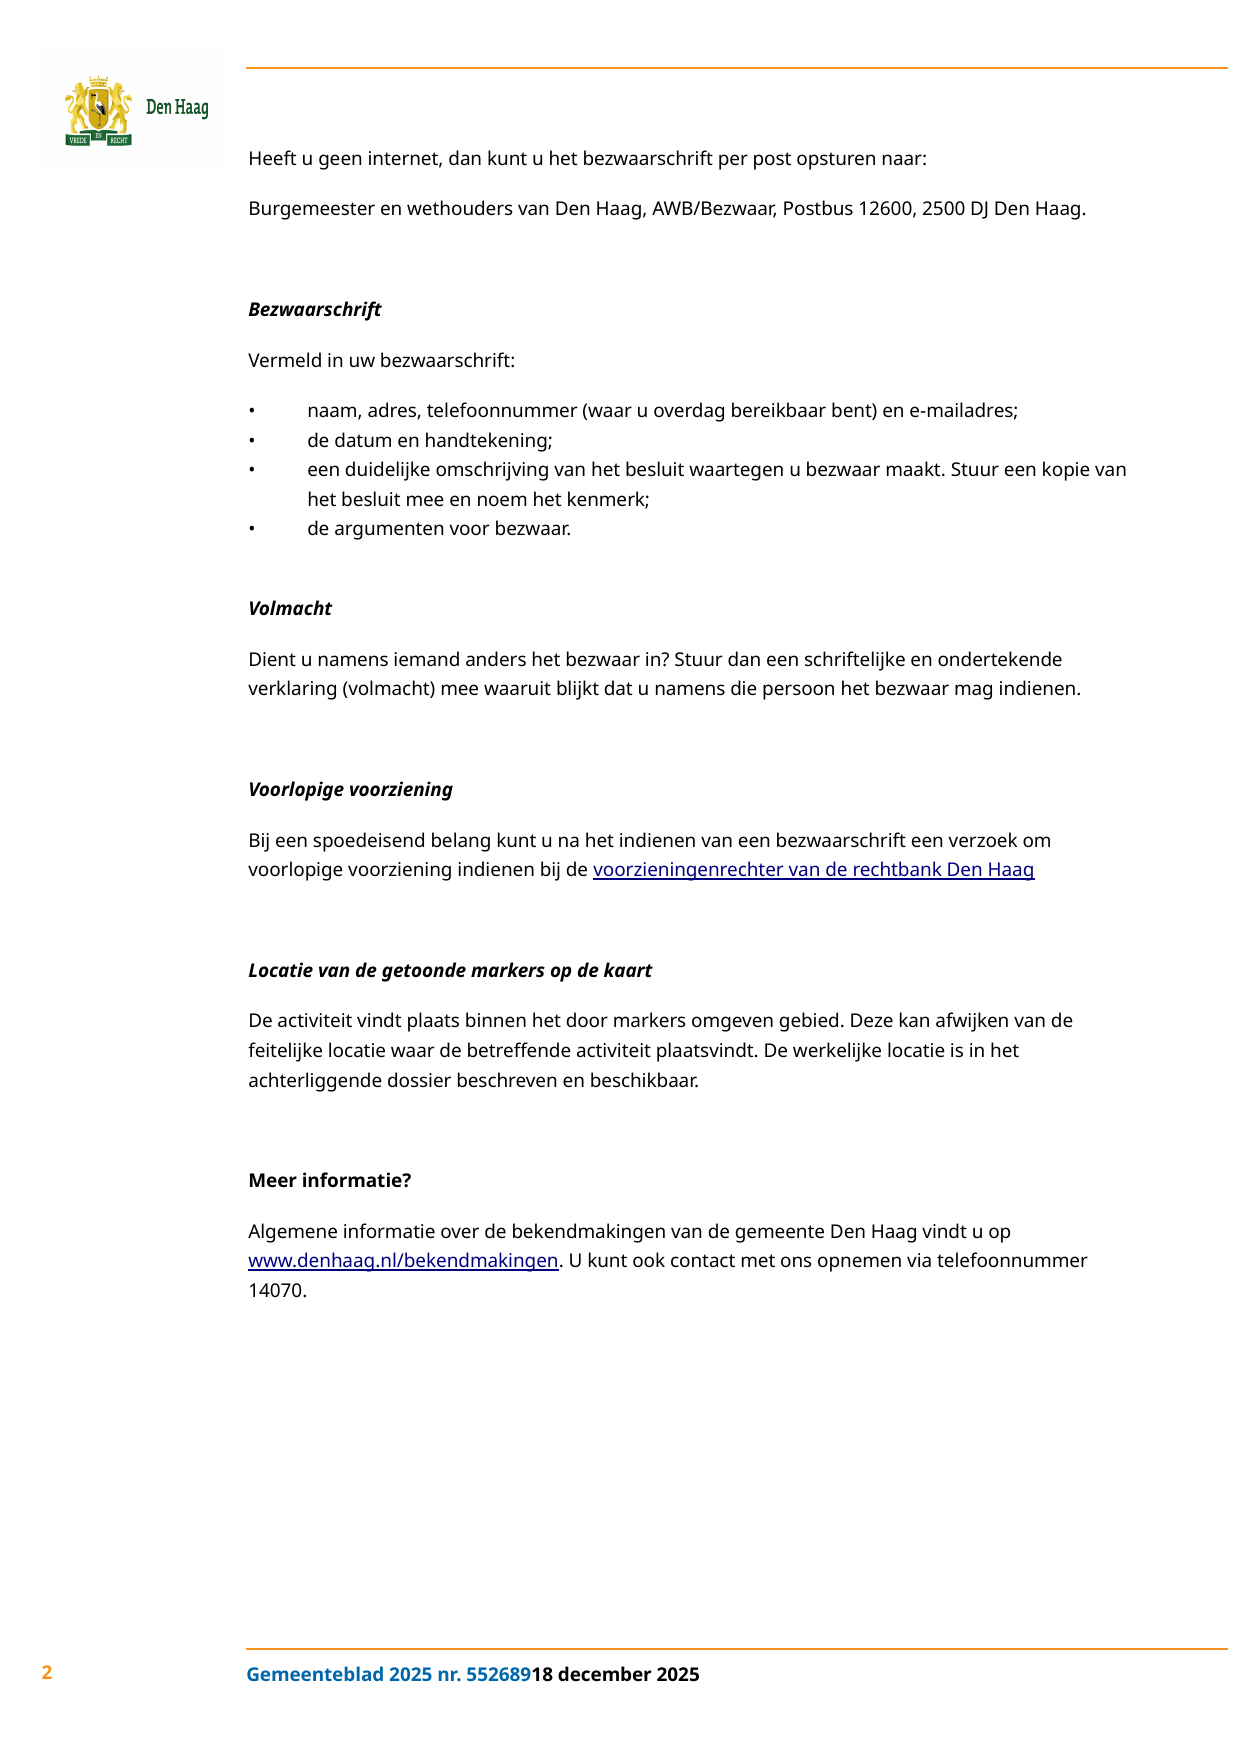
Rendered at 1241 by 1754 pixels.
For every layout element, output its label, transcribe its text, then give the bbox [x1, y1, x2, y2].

text De activiteit vindt plaats binnen het door markers omgeven gebied. Deze kan afwijken van de feitelijke locatie waar de betreffende activiteit plaatsvindt. De werkelijke locatie is in het achterliggende dossier beschreven en beschikbaar. [248, 1008, 1152, 1093]
text Burgemeester en wethouders van Den Haag, AWB/Bezwaar, Postbus 12600, 2500 DJ Den Haag. [248, 196, 1152, 221]
text Algemene informatie over de bekendmakingen van de gemeente Den Haag vindt u op www.denhaag.nl/bekendmakingen. U kunt ook contact met ons opnemen via telefoonnummer 14070. [248, 1218, 1152, 1303]
text Vermeld in uw bezwaarschrift: [248, 347, 1152, 373]
list de datum en handtekening; [248, 427, 1152, 453]
list naam, adres, telefoonnummer (waar u overdag bereikbaar bent) en e-mailadres; [248, 397, 1152, 423]
text Bij een spoedeisend belang kunt u na het indienen van een bezwaarschrift een verzoek om voorlopige voorziening indienen bij de voorzieningenrechter van de rechtbank Den Haag [248, 827, 1152, 882]
text Bezwaarschrift [248, 296, 1152, 322]
list de argumenten voor bezwaar. [248, 516, 1152, 541]
text Meer informatie? [248, 1168, 1152, 1193]
list een duidelijke omschrijving van het besluit waartegen u bezwaar maakt. Stuur een kopie van het besluit mee en noem het kenmerk; [248, 456, 1152, 512]
text Locatie van de getoonde markers op de kaart [248, 957, 1152, 983]
text Volmacht [248, 596, 1152, 621]
text Heeft u geen internet, dan kunt u het bezwaarschrift per post opsturen naar: [248, 145, 1152, 171]
picture [41, 47, 231, 172]
text Dient u namens iemand anders het bezwaar in? Stuur dan een schriftelijke en ondertekende verklaring (volmacht) mee waaruit blijkt dat u namens die persoon het bezwaar mag indienen. [248, 646, 1152, 701]
text Voorlopige voorziening [248, 776, 1152, 802]
